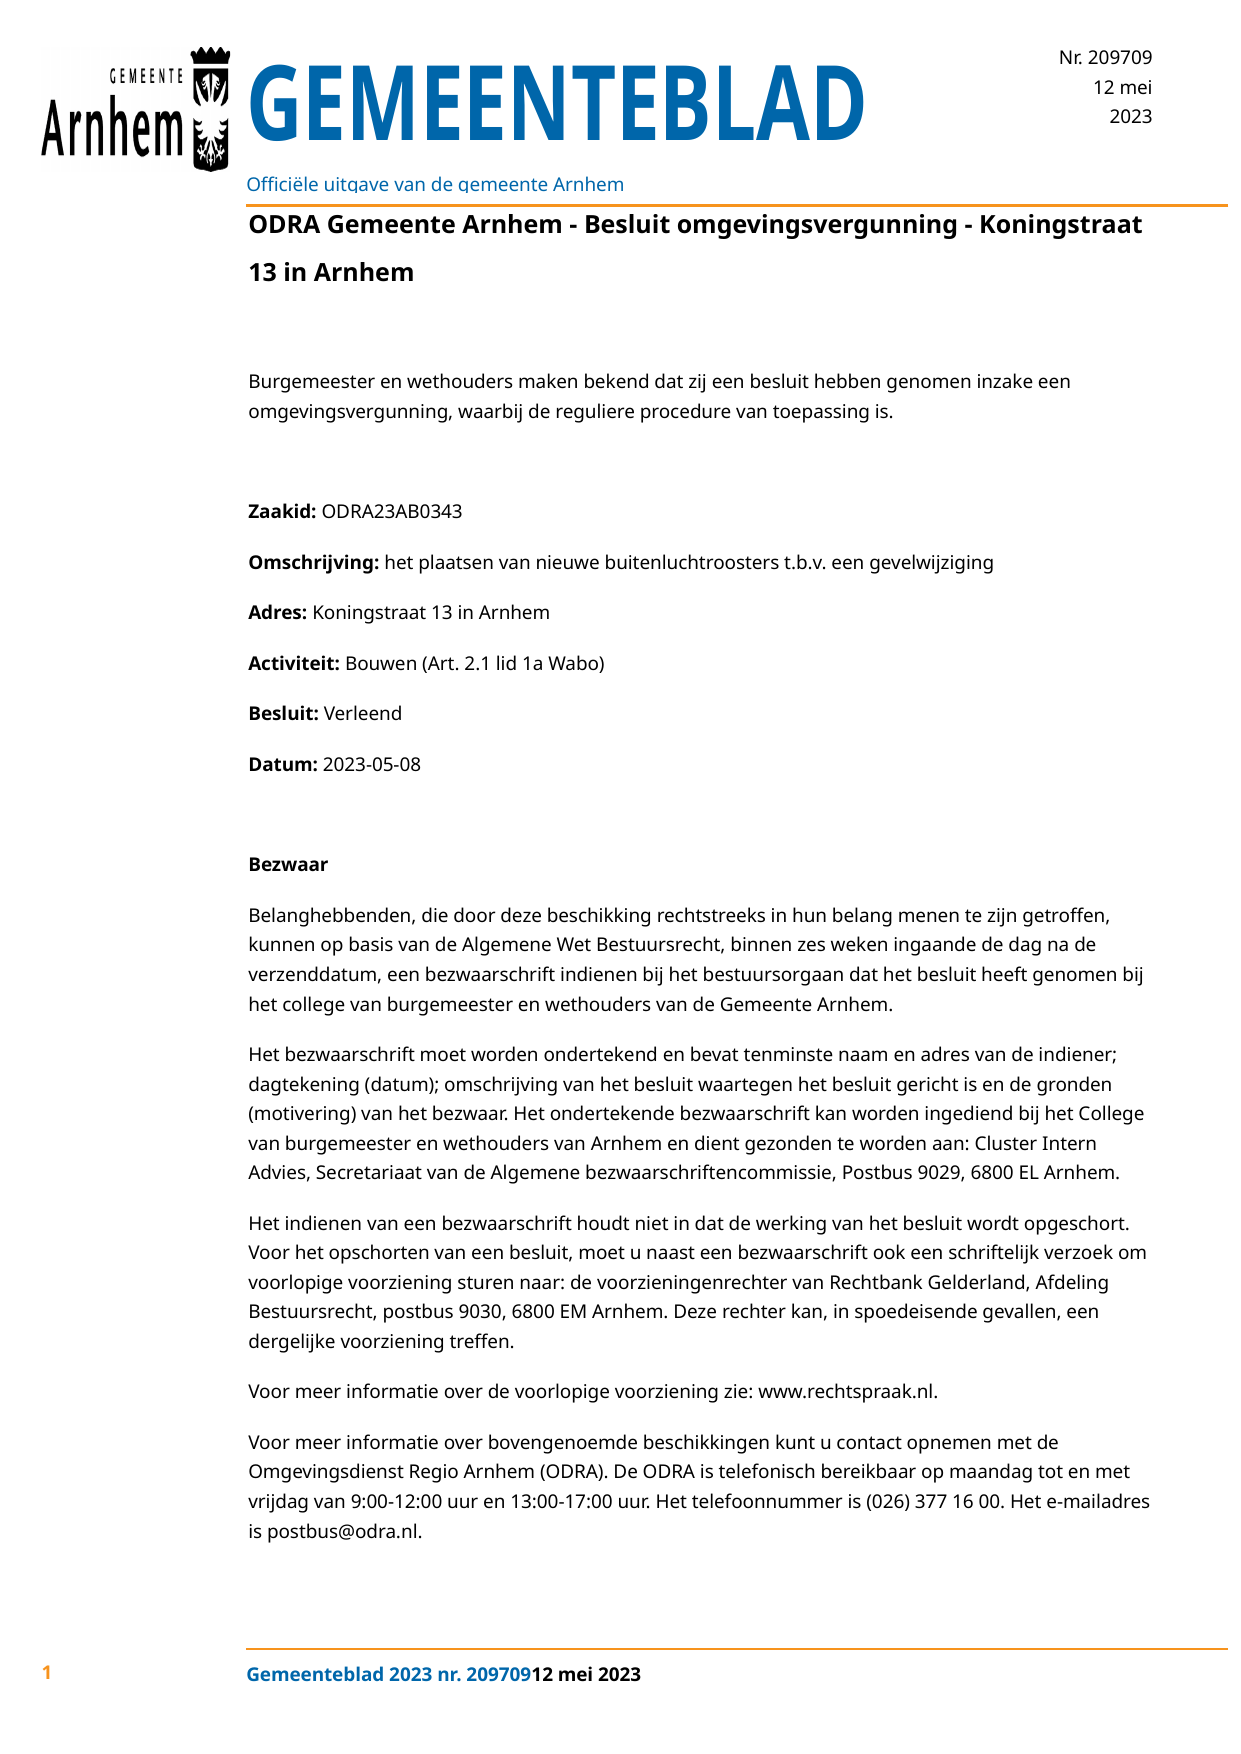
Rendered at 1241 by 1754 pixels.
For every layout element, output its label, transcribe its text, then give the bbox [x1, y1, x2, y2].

text Burgemeester en wethouders maken bekend dat zij een besluit hebben genomen inzake een omgevingsvergunning, waarbij de reguliere procedure van toepassing is. [248, 368, 1152, 424]
text Adres: Koningstraat 13 in Arnhem [248, 599, 1152, 625]
picture [41, 47, 231, 172]
text Belanghebbenden, die door deze beschikking rechtstreeks in hun belang menen te zijn getroffen, kunnen op basis van de Algemene Wet Bestuursrecht, binnen zes weken ingaande de dag na de verzenddatum, een bezwaarschrift indienen bij het bestuursorgaan dat het besluit heeft genomen bij het college van burgemeester en wethouders van de Gemeente Arnhem. [248, 902, 1152, 1017]
text Activiteit: Bouwen (Art. 2.1 lid 1a Wabo) [248, 650, 1152, 676]
text Datum: 2023-05-08 [248, 751, 1152, 777]
text Zaakid: ODRA23AB0343 [248, 499, 1152, 524]
text Voor meer informatie over de voorlopige voorziening zie: www.rechtspraak.nl. [248, 1379, 1152, 1404]
text Omschrijving: het plaatsen van nieuwe buitenluchtroosters t.b.v. een gevelwijziging [248, 549, 1152, 575]
text Het indienen van een bezwaarschrift houdt niet in dat de werking van het besluit wordt opgeschort. Voor het opschorten van een besluit, moet u naast een bezwaarschrift ook een schriftelijk verzoek om voorlopige voorziening sturen naar: de voorzieningenrechter van Rechtbank Gelderland, Afdeling Bestuursrecht, postbus 9030, 6800 EM Arnhem. Deze rechter kan, in spoedeisende gevallen, een dergelijke voorziening treffen. [248, 1210, 1152, 1354]
text Bezwaar [248, 852, 1152, 877]
text Voor meer informatie over bovengenoemde beschikkingen kunt u contact opnemen met de Omgevingsdienst Regio Arnhem (ODRA). De ODRA is telefonisch bereikbaar op maandag tot en met vrijdag van 9:00-12:00 uur en 13:00-17:00 uur. Het telefoonnummer is (026) 377 16 00. Het e-mailadres is postbus@odra.nl. [248, 1429, 1152, 1544]
text Besluit: Verleend [248, 700, 1152, 726]
text Het bezwaarschrift moet worden ondertekend en bevat tenminste naam en adres van de indiener; dagtekening (datum); omschrijving van het besluit waartegen het besluit gericht is en de gronden (motivering) van het bezwaar. Het ondertekende bezwaarschrift kan worden ingediend bij het College van burgemeester en wethouders van Arnhem en dient gezonden te worden aan: Cluster Intern Advies, Secretariaat van de Algemene bezwaarschriftencommissie, Postbus 9029, 6800 EL Arnhem. [248, 1041, 1152, 1185]
text ODRA Gemeente Arnhem - Besluit omgevingsvergunning - Koningstraat 13 in Arnhem [248, 207, 1152, 288]
